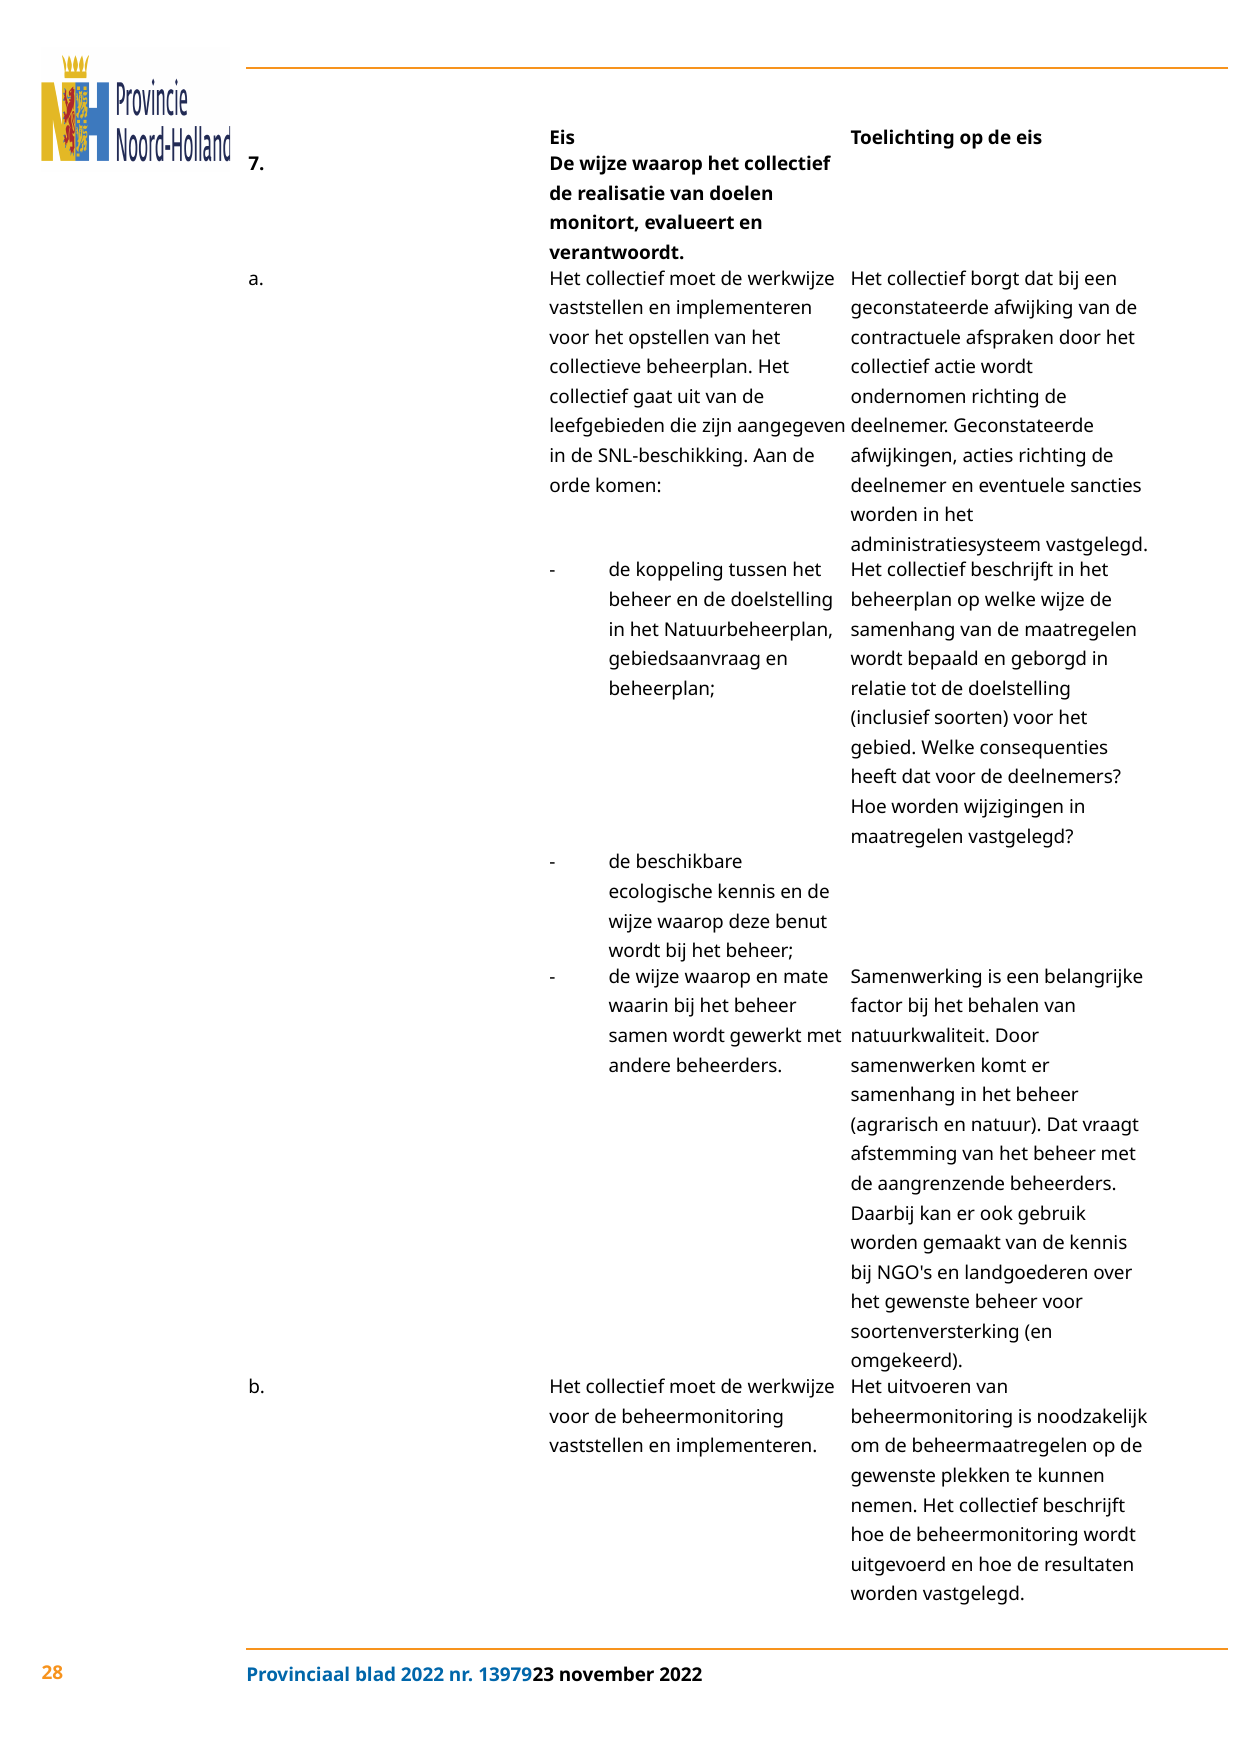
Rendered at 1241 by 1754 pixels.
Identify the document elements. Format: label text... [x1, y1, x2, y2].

table_cell Het collectief moet de werkwijze vaststellen en implementeren voor het opstellen van het collectieve beheerplan. Het collectief gaat uit van de leefgebieden die zijn aangegeven in de SNL-beschikking. Aan de orde komen: [549, 265, 850, 557]
picture [41, 47, 231, 172]
table_cell Samenwerking is een belangrijke factor bij het behalen van natuurkwaliteit. Door samenwerken komt er samenhang in het beheer (agrarisch en natuur). Dat vraagt afstemming van het beheer met de aangrenzende beheerders. Daarbij kan er ook gebruik worden gemaakt van de kennis bij NGO's en landgoederen over het gewenste beheer voor soortenversterking (en omgekeerd). [850, 963, 1152, 1373]
table_cell Het collectief borgt dat bij een geconstateerde afwijking van de contractuele afspraken door het collectief actie wordt ondernomen richting de deelnemer. Geconstateerde afwijkingen, acties richting de deelnemer en eventuele sancties worden in het administratiesysteem vastgelegd. [850, 265, 1152, 557]
table_cell De wijze waarop het collectief de realisatie van doelen monitort, evalueert en verantwoordt. [549, 150, 850, 265]
table_header [248, 125, 549, 150]
table_header Toelichting op de eis [850, 125, 1152, 150]
table_cell de koppeling tussen het beheer en de doelstelling in het Natuurbeheerplan, gebiedsaanvraag en beheerplan; [549, 557, 850, 849]
table_cell de wijze waarop en mate waarin bij het beheer samen wordt gewerkt met andere beheerders. [549, 963, 850, 1373]
table_header Eis [549, 125, 850, 150]
table_cell b. [248, 1374, 549, 1606]
table_cell 7. [248, 150, 549, 265]
table_cell Het collectief beschrijft in het beheerplan op welke wijze de samenhang van de maatregelen wordt bepaald en geborgd in relatie tot de doelstelling (inclusief soorten) voor het gebied. Welke consequenties heeft dat voor de deelnemers? Hoe worden wijzigingen in maatregelen vastgelegd? [850, 557, 1152, 849]
table_cell de beschikbare ecologische kennis en de wijze waarop deze benut wordt bij het beheer; [549, 849, 850, 963]
table_cell [850, 150, 1152, 265]
table_cell [248, 849, 549, 963]
table_cell [248, 557, 549, 849]
table_cell [850, 849, 1152, 963]
table_cell Het uitvoeren van beheermonitoring is noodzakelijk om de beheermaatregelen op de gewenste plekken te kunnen nemen. Het collectief beschrijft hoe de beheermonitoring wordt uitgevoerd en hoe de resultaten worden vastgelegd. [850, 1374, 1152, 1606]
table_cell [248, 963, 549, 1373]
table_cell a. [248, 265, 549, 557]
table_cell Het collectief moet de werkwijze voor de beheermonitoring vaststellen en implementeren. [549, 1374, 850, 1606]
